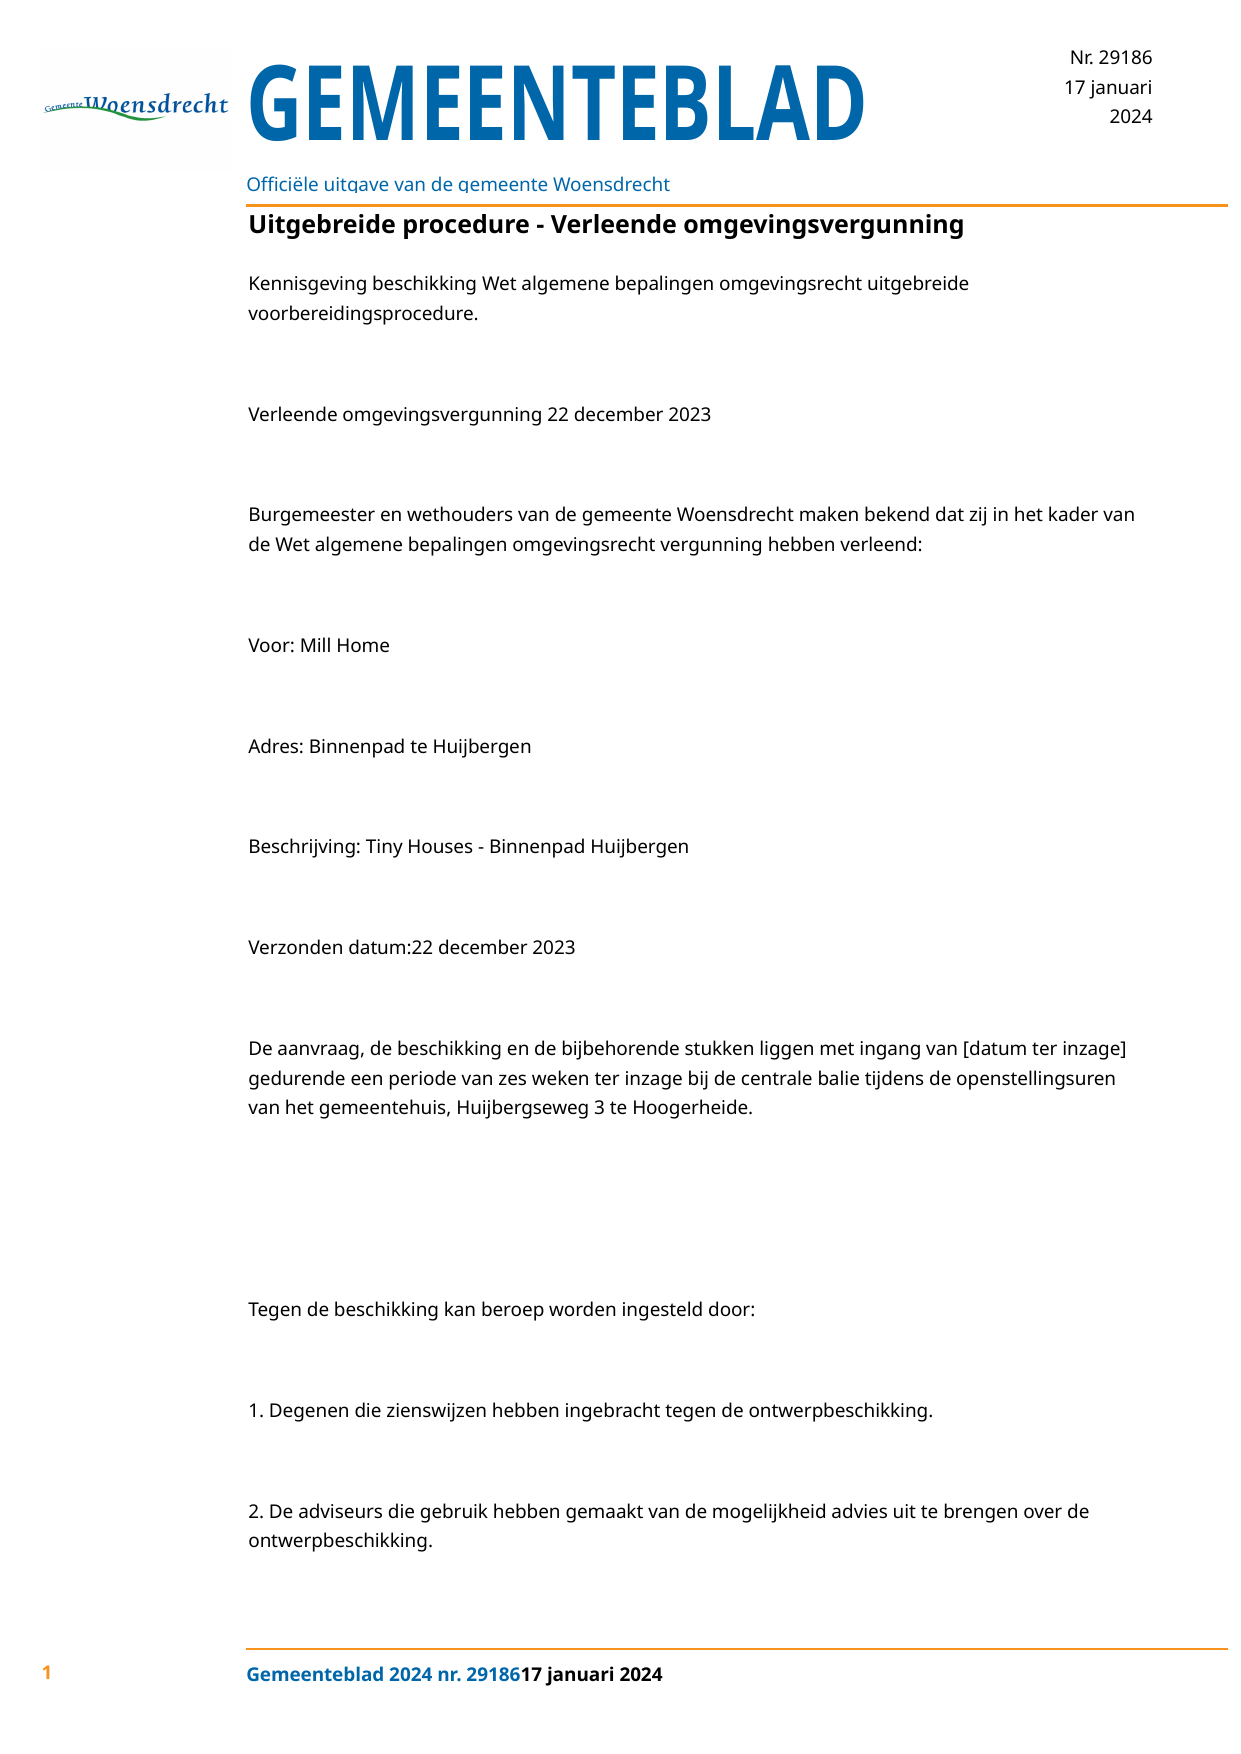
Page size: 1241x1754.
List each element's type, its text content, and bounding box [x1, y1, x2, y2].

text Uitgebreide procedure - Verleende omgevingsvergunning [248, 207, 1152, 241]
picture [41, 47, 231, 172]
text Beschrijving: Tiny Houses - Binnenpad Huijbergen [248, 834, 1152, 859]
text Burgemeester en wethouders van de gemeente Woensdrecht maken bekend dat zij in het kader van de Wet algemene bepalingen omgevingsrecht vergunning hebben verleend: [248, 502, 1152, 557]
text Tegen de beschikking kan beroep worden ingesteld door: [248, 1296, 1152, 1322]
text Voor: Mill Home [248, 632, 1152, 658]
text Verleende omgevingsvergunning 22 december 2023 [248, 401, 1152, 426]
text 2. De adviseurs die gebruik hebben gemaakt van de mogelijkheid advies uit te brengen over de ontwerpbeschikking. [248, 1498, 1152, 1553]
text 1. Degenen die zienswijzen hebben ingebracht tegen de ontwerpbeschikking. [248, 1397, 1152, 1423]
text De aanvraag, de beschikking en de bijbehorende stukken liggen met ingang van [datum ter inzage] gedurende een periode van zes weken ter inzage bij de centrale balie tijdens de openstellingsuren van het gemeentehuis, Huijbergseweg 3 te Hoogerheide. [248, 1035, 1152, 1120]
text Verzonden datum:22 december 2023 [248, 934, 1152, 960]
text Adres: Binnenpad te Huijbergen [248, 733, 1152, 758]
text Kennisgeving beschikking Wet algemene bepalingen omgevingsrecht uitgebreide voorbereidingsprocedure. [248, 270, 1152, 326]
